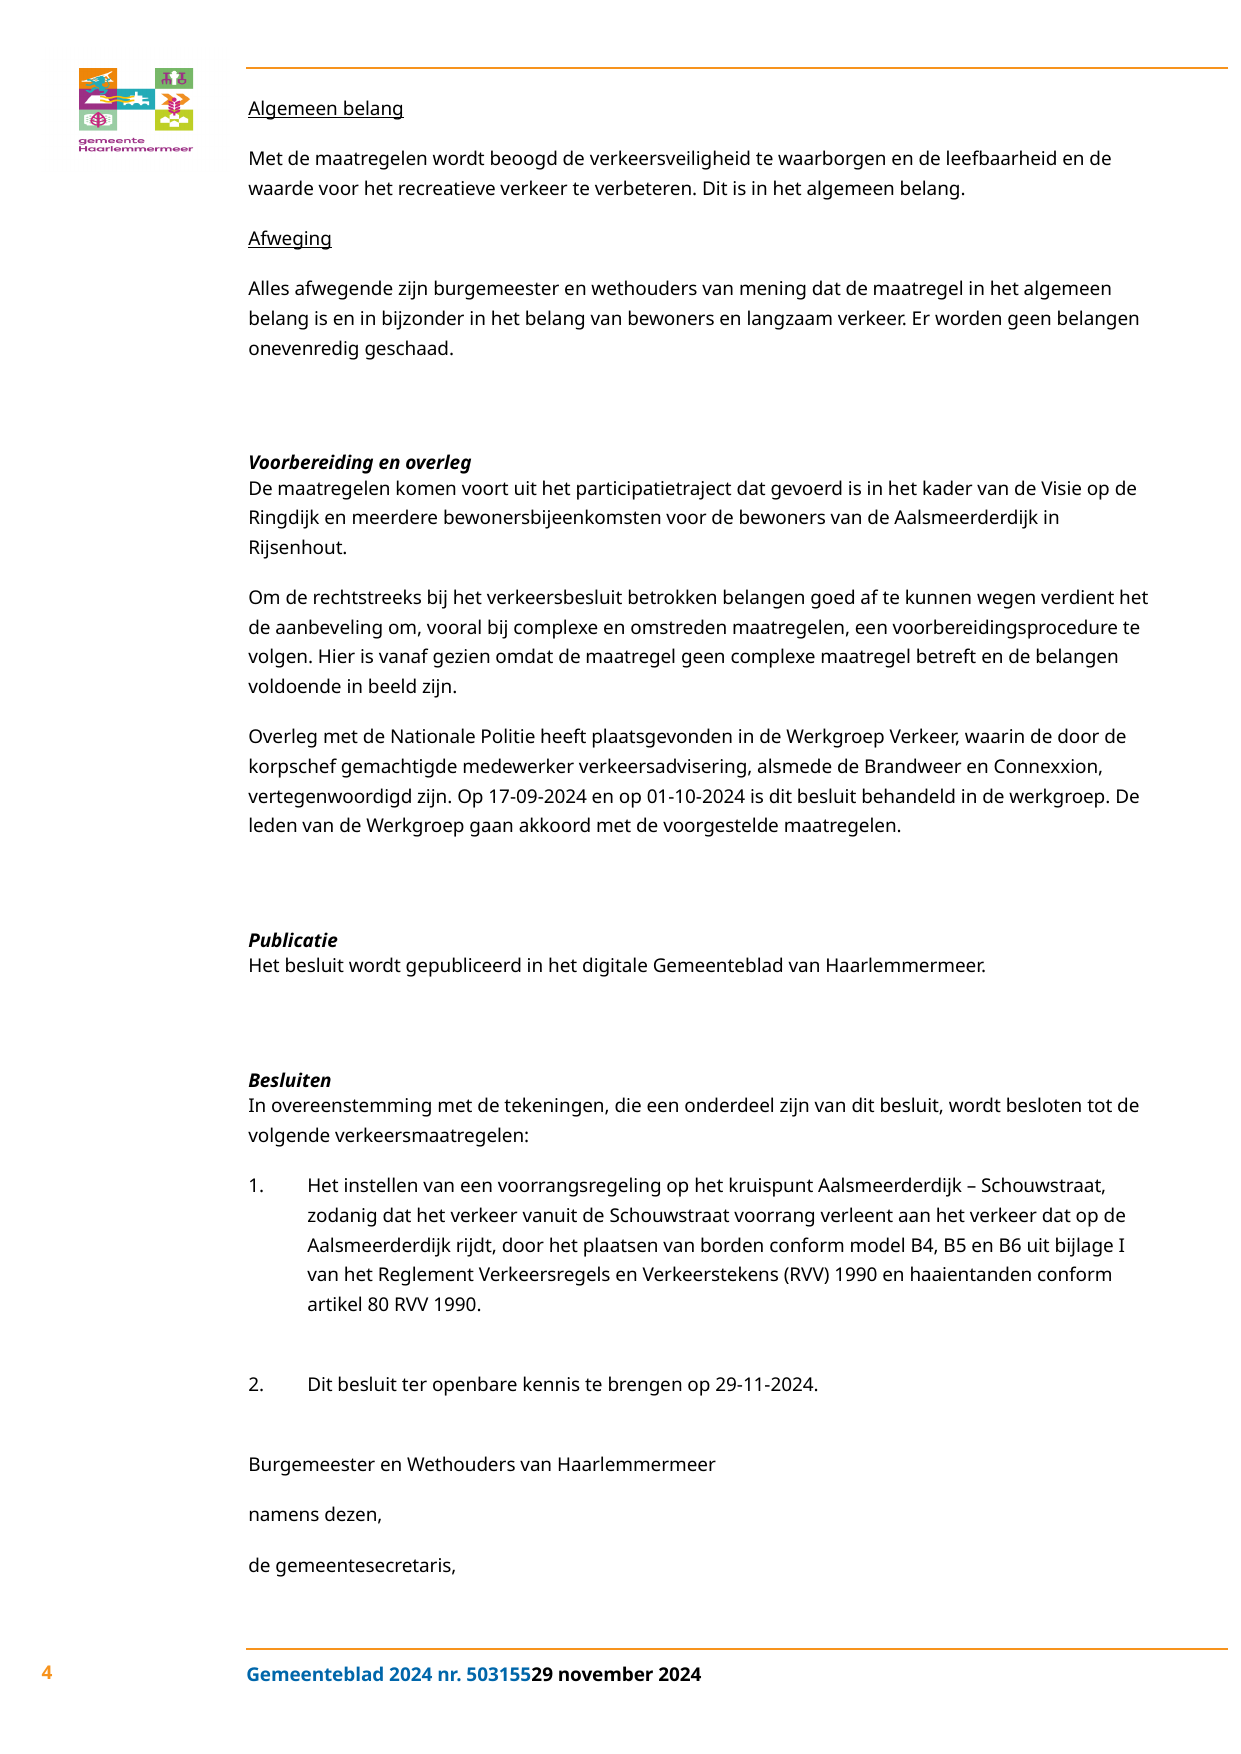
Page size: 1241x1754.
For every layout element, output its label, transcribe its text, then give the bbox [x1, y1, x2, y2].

text Afweging [248, 225, 1152, 251]
text In overeenstemming met de tekeningen, die een onderdeel zijn van dit besluit, wordt besloten tot de volgende verkeersmaatregelen: [248, 1093, 1152, 1148]
text Alles afwegende zijn burgemeester en wethouders van mening dat de maatregel in het algemeen belang is en in bijzonder in het belang van bewoners en langzaam verkeer. Er worden geen belangen onevenredig geschaad. [248, 276, 1152, 361]
text de gemeentesecretaris, [248, 1552, 1152, 1577]
text Overleg met de Nationale Politie heeft plaatsgevonden in de Werkgroep Verkeer, waarin de door de korpschef gemachtigde medewerker verkeersadvisering, alsmede de Brandweer en Connexxion, vertegenwoordigd zijn. Op 17-09-2024 en op 01-10-2024 is dit besluit behandeld in de werkgroep. De leden van de Werkgroep gaan akkoord met de voorgestelde maatregelen. [248, 724, 1152, 838]
list Dit besluit ter openbare kennis te brengen op 29-11-2024. [248, 1371, 1152, 1397]
text Met de maatregelen wordt beoogd de verkeersveiligheid te waarborgen en de leefbaarheid en de waarde voor het recreatieve verkeer te verbeteren. Dit is in het algemeen belang. [248, 145, 1152, 201]
text namens dezen, [248, 1501, 1152, 1527]
text Om de rechtstreeks bij het verkeersbesluit betrokken belangen goed af te kunnen wegen verdient het de aanbeveling om, vooral bij complexe en omstreden maatregelen, een voorbereidingsprocedure te volgen. Hier is vanaf gezien omdat de maatregel geen complexe maatregel betreft en de belangen voldoende in beeld zijn. [248, 584, 1152, 699]
list Het instellen van een voorrangsregeling op het kruispunt Aalsmeerderdijk – Schouwstraat, zodanig dat het verkeer vanuit de Schouwstraat voorrang verleent aan het verkeer dat op de Aalsmeerderdijk rijdt, door het plaatsen van borden conform model B4, B5 en B6 uit bijlage I van het Reglement Verkeersregels en Verkeerstekens (RVV) 1990 en haaientanden conform artikel 80 RVV 1990. [248, 1173, 1152, 1317]
text De maatregelen komen voort uit het participatietraject dat gevoerd is in het kader van de Visie op de Ringdijk en meerdere bewonersbijeenkomsten voor de bewoners van de Aalsmeerderdijk in Rijsenhout. [248, 475, 1152, 560]
text Burgemeester en Wethouders van Haarlemmermeer [248, 1451, 1152, 1477]
text Publicatie [248, 927, 1152, 952]
text Besluiten [248, 1067, 1152, 1093]
text Voorbereiding en overleg [248, 449, 1152, 475]
picture [41, 47, 231, 172]
text Algemeen belang [248, 95, 1152, 121]
text Het besluit wordt gepubliceerd in het digitale Gemeenteblad van Haarlemmermeer. [248, 952, 1152, 978]
